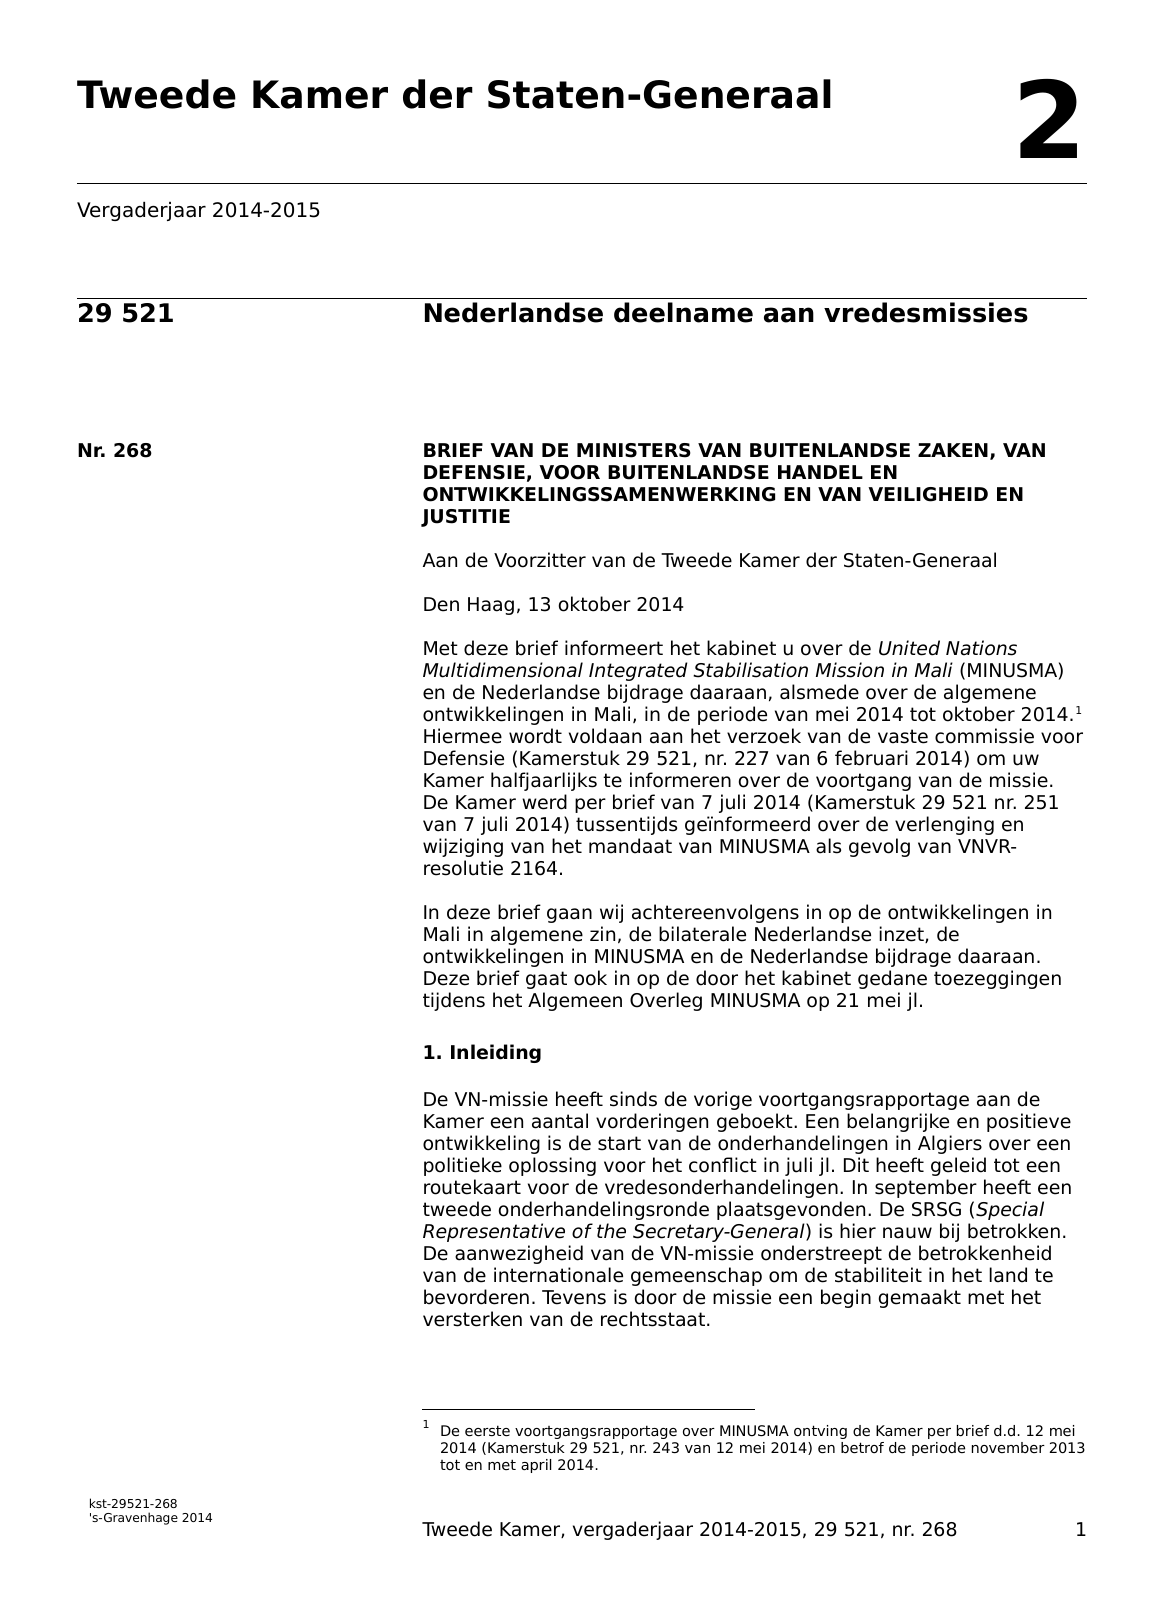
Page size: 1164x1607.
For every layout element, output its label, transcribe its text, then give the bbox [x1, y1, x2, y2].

text kst-29521-268 [88, 1497, 323, 1511]
text Met deze brief informeert het kabinet u over de United Nations Multidimensional Integrated Stabilisation Mission in Mali (MINUSMA) en de Nederlandse bijdrage daaraan, alsmede over de algemene ontwikkelingen in Mali, in de periode van mei 2014 tot oktober 2014. Hiermee wordt voldaan aan het verzoek van de vaste commissie voor Defensie (Kamerstuk 29 521, nr. 227 van 6 februari 2014) om uw Kamer halfjaarlijks te informeren over de voortgang van de missie. De Kamer werd per brief van 7 juli 2014 (Kamerstuk 29 521 nr. 251 van 7 juli 2014) tussentijds geïnformeerd over de verlenging en wijziging van het mandaat van MINUSMA als gevolg van VNVR-resolutie 2164. [422, 638, 1087, 880]
text Aan de Voorzitter van de Tweede Kamer der Staten-Generaal [422, 550, 1087, 572]
text In deze brief gaan wij achtereenvolgens in op de ontwikkelingen in Mali in algemene zin, de bilaterale Nederlandse inzet, de ontwikkelingen in MINUSMA en de Nederlandse bijdrage daaraan. Deze brief gaat ook in op de door het kabinet gedane toezeggingen tijdens het Algemeen Overleg MINUSMA op 21 mei jl. [422, 902, 1087, 1012]
text De eerste voortgangsrapportage over MINUSMA ontving de Kamer per brief d.d. 12 mei 2014 (Kamerstuk 29 521, nr. 243 van 12 mei 2014) en betrof de periode november 2013 tot en met april 2014. [422, 1418, 1087, 1474]
subtitle 1. Inleiding [422, 1042, 1087, 1064]
text De VN-missie heeft sinds de vorige voortgangsrapportage aan de Kamer een aantal vorderingen geboekt. Een belangrijke en positieve ontwikkeling is de start van de onderhandelingen in Algiers over een politieke oplossing voor het conflict in juli jl. Dit heeft geleid tot een routekaart voor de vredesonderhandelingen. In september heeft een tweede onderhandelingsronde plaatsgevonden. De SRSG (Special Representative of the Secretary-General) is hier nauw bij betrokken. De aanwezigheid van de VN-missie onderstreept de betrokkenheid van de internationale gemeenschap om de stabiliteit in het land te bevorderen. Tevens is door de missie een begin gemaakt met het versterken van de rechtsstaat. [422, 1089, 1087, 1331]
subtitle 29 521 Nederlandse deelname aan vredesmissies [77, 299, 1087, 329]
table_header Tweede Kamer der Staten-Generaal [77, 59, 886, 183]
text 's-Gravenhage 2014 [88, 1511, 323, 1525]
table_header 2 [886, 59, 1087, 183]
subtitle Nr. 268 BRIEF VAN DE MINISTERS VAN BUITENLANDSE ZAKEN, VAN DEFENSIE, VOOR BUITENLANDSE HANDEL EN ONTWIKKELINGSSAMENWERKING EN VAN VEILIGHEID EN JUSTITIE [77, 440, 1087, 528]
text Den Haag, 13 oktober 2014 [422, 594, 1087, 616]
table_cell Vergaderjaar 2014-2015 [77, 184, 1087, 298]
